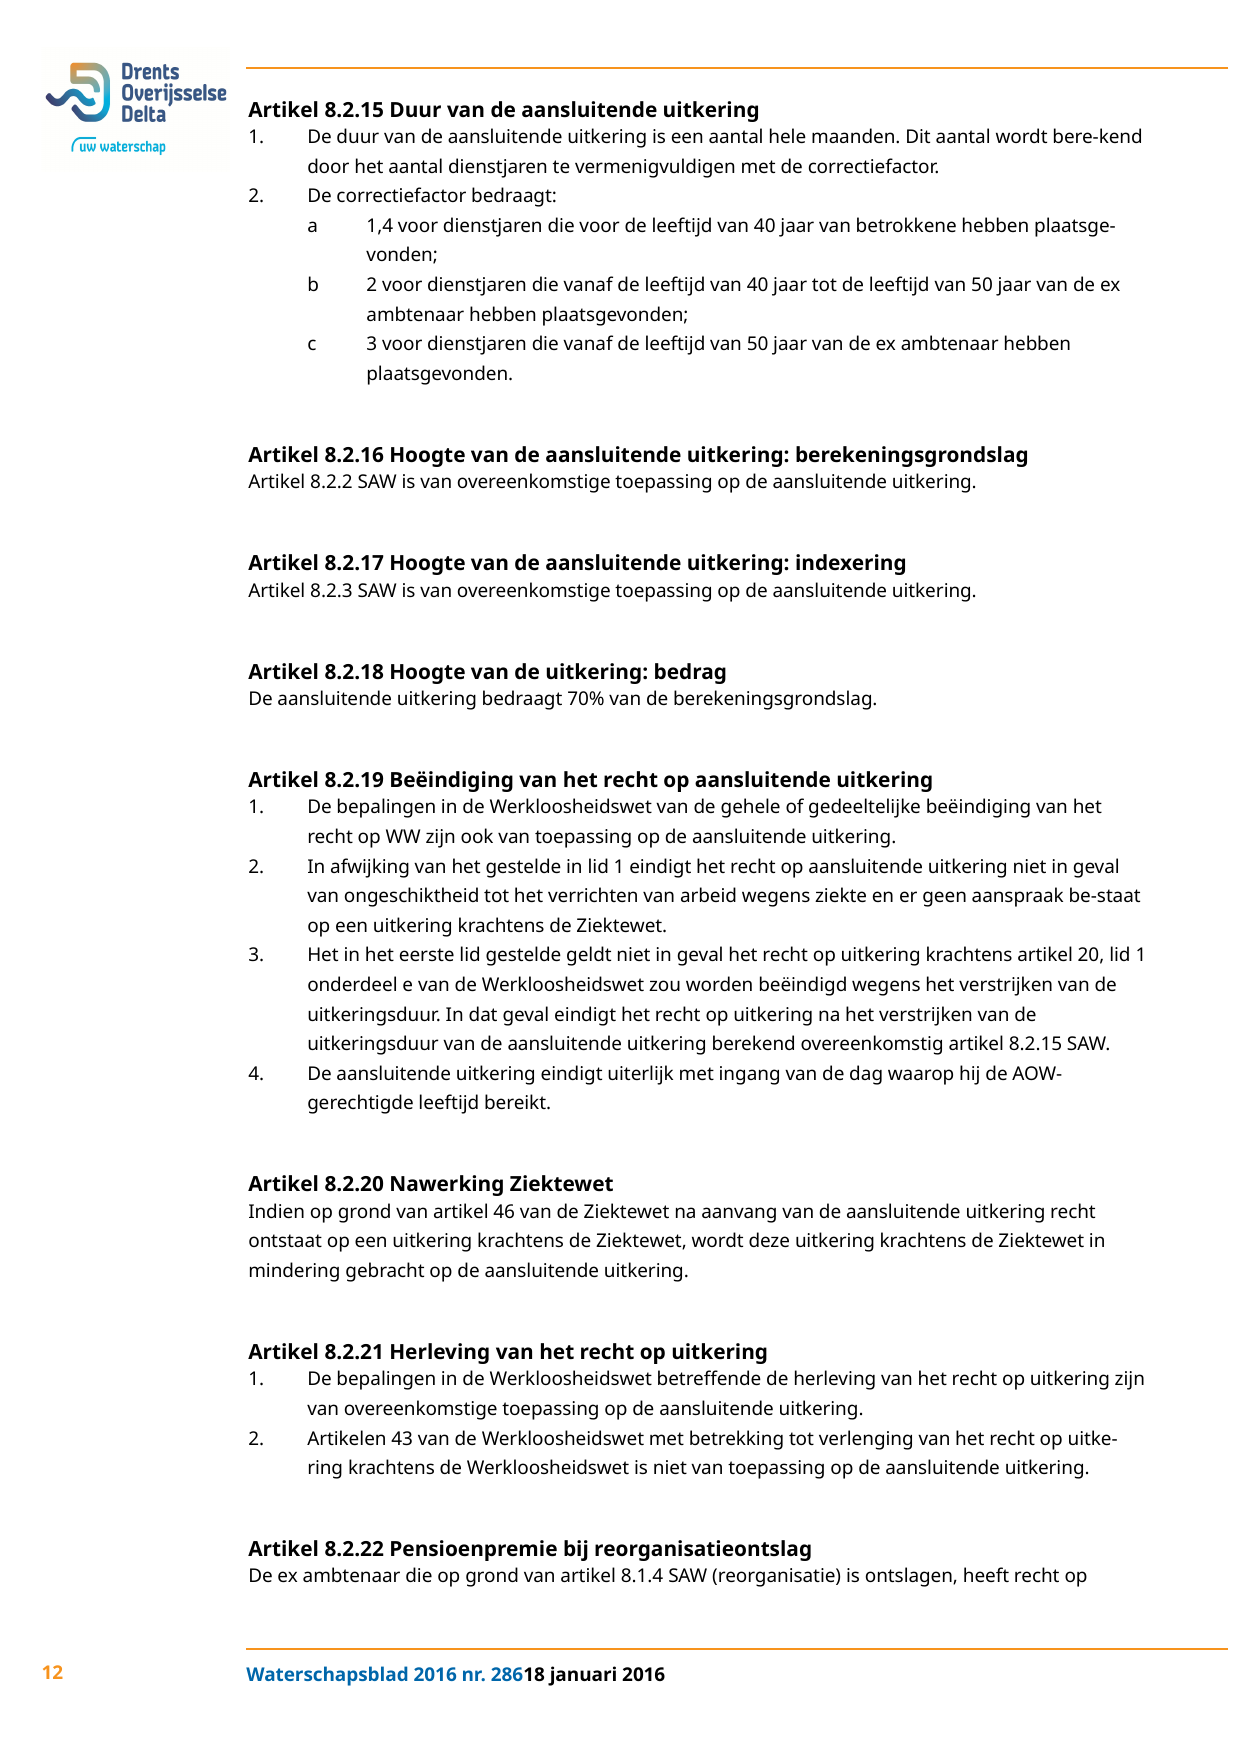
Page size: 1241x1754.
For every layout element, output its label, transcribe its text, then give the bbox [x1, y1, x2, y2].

text Artikel 8.2.18 Hoogte van de uitkering: bedrag [248, 657, 1152, 685]
text Artikel 8.2.19 Beëindiging van het recht op aansluitende uitkering [248, 765, 1152, 794]
picture [41, 47, 231, 172]
list Het in het eerste lid gestelde geldt niet in geval het recht op uitkering krachtens artikel 20, lid 1 onderdeel e van de Werkloosheidswet zou worden beëindigd wegens het verstrijken van de uitkeringsduur. In dat geval eindigt het recht op uitkering na het verstrijken van de uitkeringsduur van de aansluitende uitkering berekend overeenkomstig artikel 8.2.15 SAW. [248, 942, 1152, 1056]
text Artikel 8.2.15 Duur van de aansluitende uitkering [248, 95, 1152, 123]
text Artikel 8.2.2 SAW is van overeenkomstige toepassing op de aansluitende uitkering. [248, 468, 1152, 494]
list In afwijking van het gestelde in lid 1 eindigt het recht op aansluitende uitkering niet in geval van ongeschiktheid tot het verrichten van arbeid wegens ziekte en er geen aanspraak be-staat op een uitkering krachtens de Ziektewet. [248, 853, 1152, 938]
list De bepalingen in de Werkloosheidswet betreffende de herleving van het recht op uitkering zijn van overeenkomstige toepassing op de aansluitende uitkering. [248, 1366, 1152, 1421]
text Artikel 8.2.17 Hoogte van de aansluitende uitkering: indexering [248, 548, 1152, 577]
text Artikel 8.2.21 Herleving van het recht op uitkering [248, 1337, 1152, 1366]
list De correctiefactor bedraagt: [248, 182, 1152, 208]
list 1,4 voor dienstjaren die voor de leeftijd van 40 jaar van betrokkene hebben plaatsge-vonden; [307, 212, 1152, 267]
list De duur van de aansluitende uitkering is een aantal hele maanden. Dit aantal wordt bere-kend door het aantal dienstjaren te vermenigvuldigen met de correctiefactor. [248, 123, 1152, 178]
list 2 voor dienstjaren die vanaf de leeftijd van 40 jaar tot de leeftijd van 50 jaar van de ex ambtenaar hebben plaatsgevonden; [307, 271, 1152, 326]
text Artikel 8.2.22 Pensioenpremie bij reorganisatieontslag [248, 1534, 1152, 1563]
list De bepalingen in de Werkloosheidswet van de gehele of gedeeltelijke beëindiging van het recht op WW zijn ook van toepassing op de aansluitende uitkering. [248, 794, 1152, 849]
text De ex ambtenaar die op grond van artikel 8.1.4 SAW (reorganisatie) is ontslagen, heeft recht op [248, 1563, 1152, 1588]
list De aansluitende uitkering eindigt uiterlijk met ingang van de dag waarop hij de AOW-gerechtigde leeftijd bereikt. [248, 1060, 1152, 1115]
list 3 voor dienstjaren die vanaf de leeftijd van 50 jaar van de ex ambtenaar hebben plaatsgevonden. [307, 330, 1152, 386]
text Artikel 8.2.20 Nawerking Ziektewet [248, 1169, 1152, 1198]
text De aansluitende uitkering bedraagt 70% van de berekeningsgrondslag. [248, 685, 1152, 711]
list Artikelen 43 van de Werkloosheidswet met betrekking tot verlenging van het recht op uitke-ring krachtens de Werkloosheidswet is niet van toepassing op de aansluitende uitkering. [248, 1425, 1152, 1480]
text Artikel 8.2.16 Hoogte van de aansluitende uitkering: berekeningsgrondslag [248, 440, 1152, 468]
text Artikel 8.2.3 SAW is van overeenkomstige toepassing op de aansluitende uitkering. [248, 577, 1152, 602]
text Indien op grond van artikel 46 van de Ziektewet na aanvang van de aansluitende uitkering recht ontstaat op een uitkering krachtens de Ziektewet, wordt deze uitkering krachtens de Ziektewet in mindering gebracht op de aansluitende uitkering. [248, 1198, 1152, 1283]
